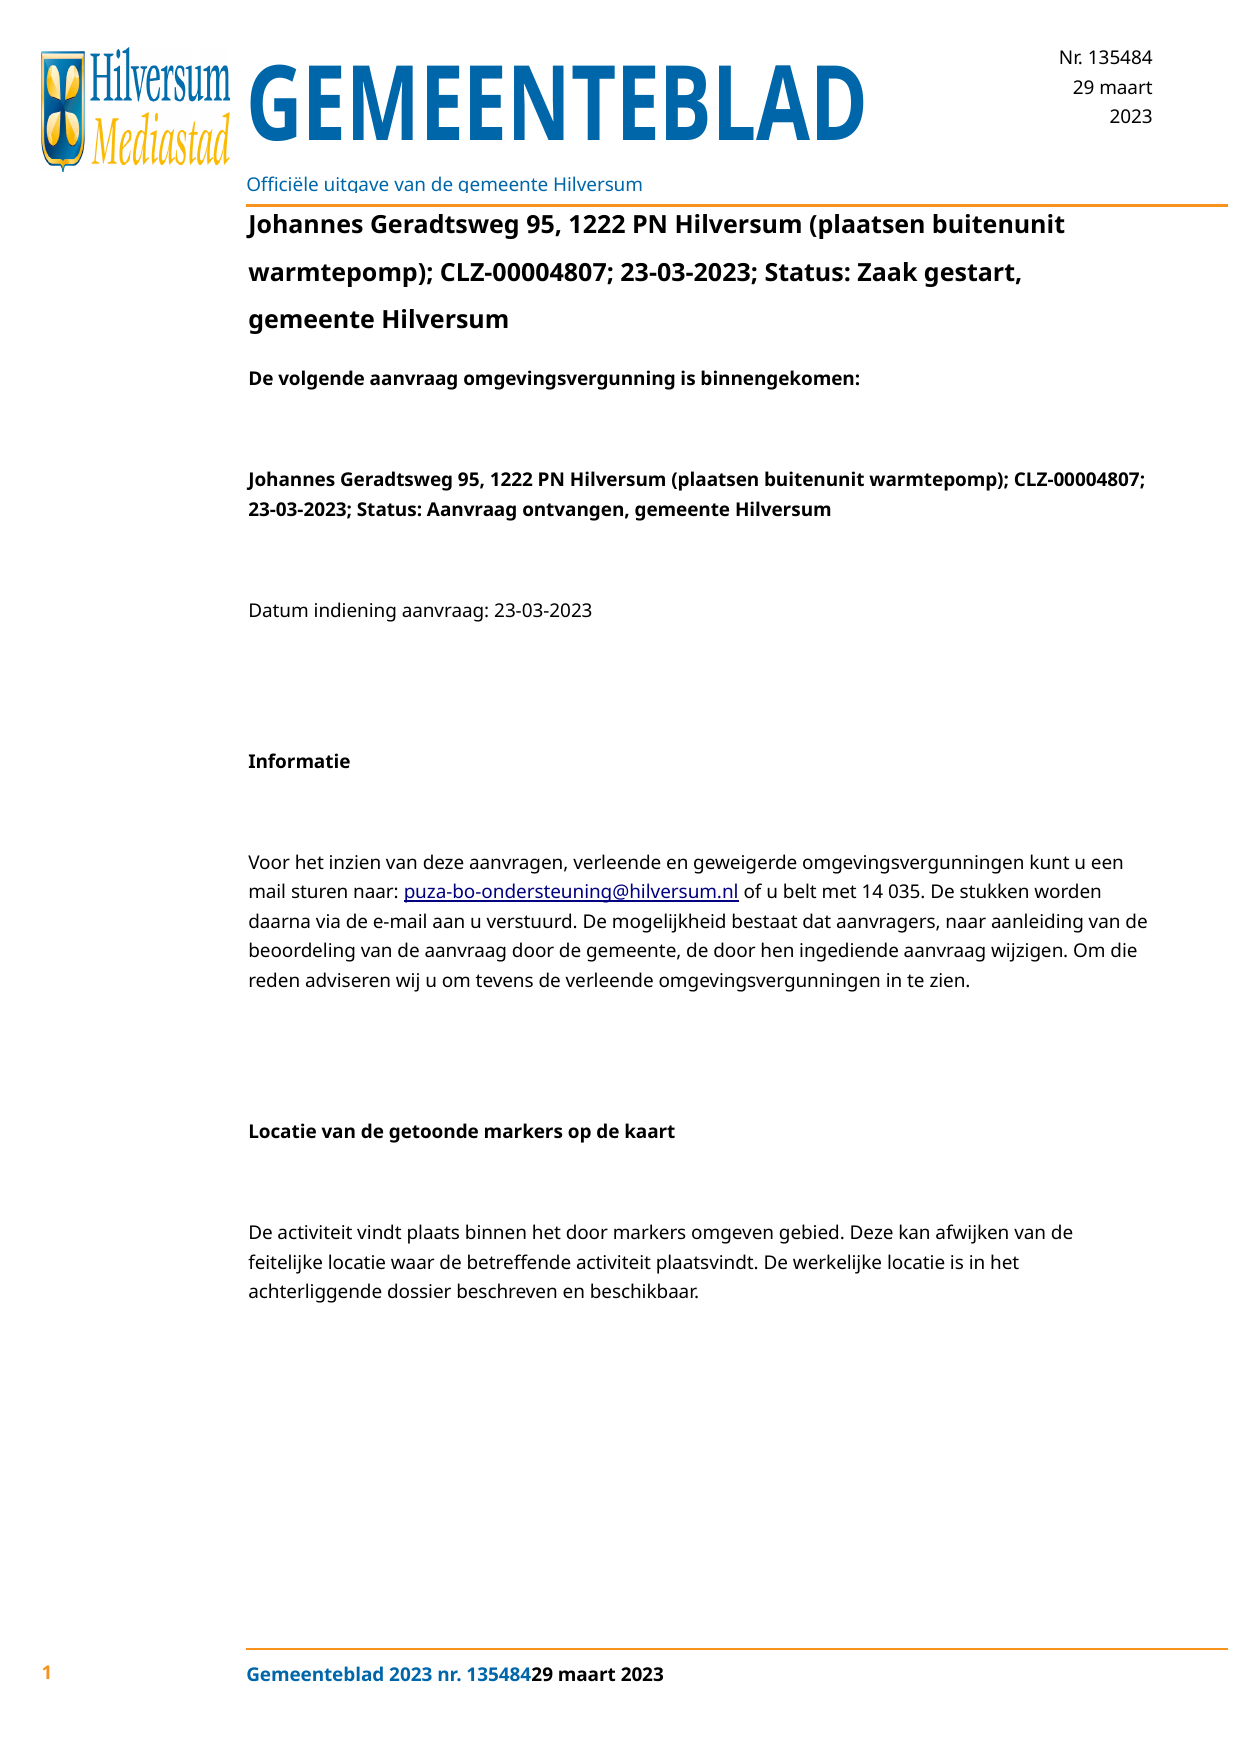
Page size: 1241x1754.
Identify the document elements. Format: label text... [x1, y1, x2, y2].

text Voor het inzien van deze aanvragen, verleende en geweigerde omgevingsvergunningen kunt u een mail sturen naar: puza-bo-ondersteuning@hilversum.nl of u belt met 14 035. De stukken worden daarna via de e-mail aan u verstuurd. De mogelijkheid bestaat dat aanvragers, naar aanleiding van de beoordeling van de aanvraag door de gemeente, de door hen ingediende aanvraag wijzigen. Om die reden adviseren wij u om tevens de verleende omgevingsvergunningen in te zien. [248, 849, 1152, 993]
text Datum indiening aanvraag: 23-03-2023 [248, 597, 1152, 622]
picture [41, 47, 231, 172]
text Locatie van de getoonde markers op de kaart [248, 1118, 1152, 1144]
text De volgende aanvraag omgevingsvergunning is binnengekomen: [248, 366, 1152, 391]
text De activiteit vindt plaats binnen het door markers omgeven gebied. Deze kan afwijken van de feitelijke locatie waar de betreffende activiteit plaatsvindt. De werkelijke locatie is in het achterliggende dossier beschreven en beschikbaar. [248, 1219, 1152, 1304]
text Informatie [248, 748, 1152, 774]
text Johannes Geradtsweg 95, 1222 PN Hilversum (plaatsen buitenunit warmtepomp); CLZ-00004807; 23-03-2023; Status: Zaak gestart, gemeente Hilversum [248, 207, 1152, 336]
text Johannes Geradtsweg 95, 1222 PN Hilversum (plaatsen buitenunit warmtepomp); CLZ-00004807; 23-03-2023; Status: Aanvraag ontvangen, gemeente Hilversum [248, 466, 1152, 522]
